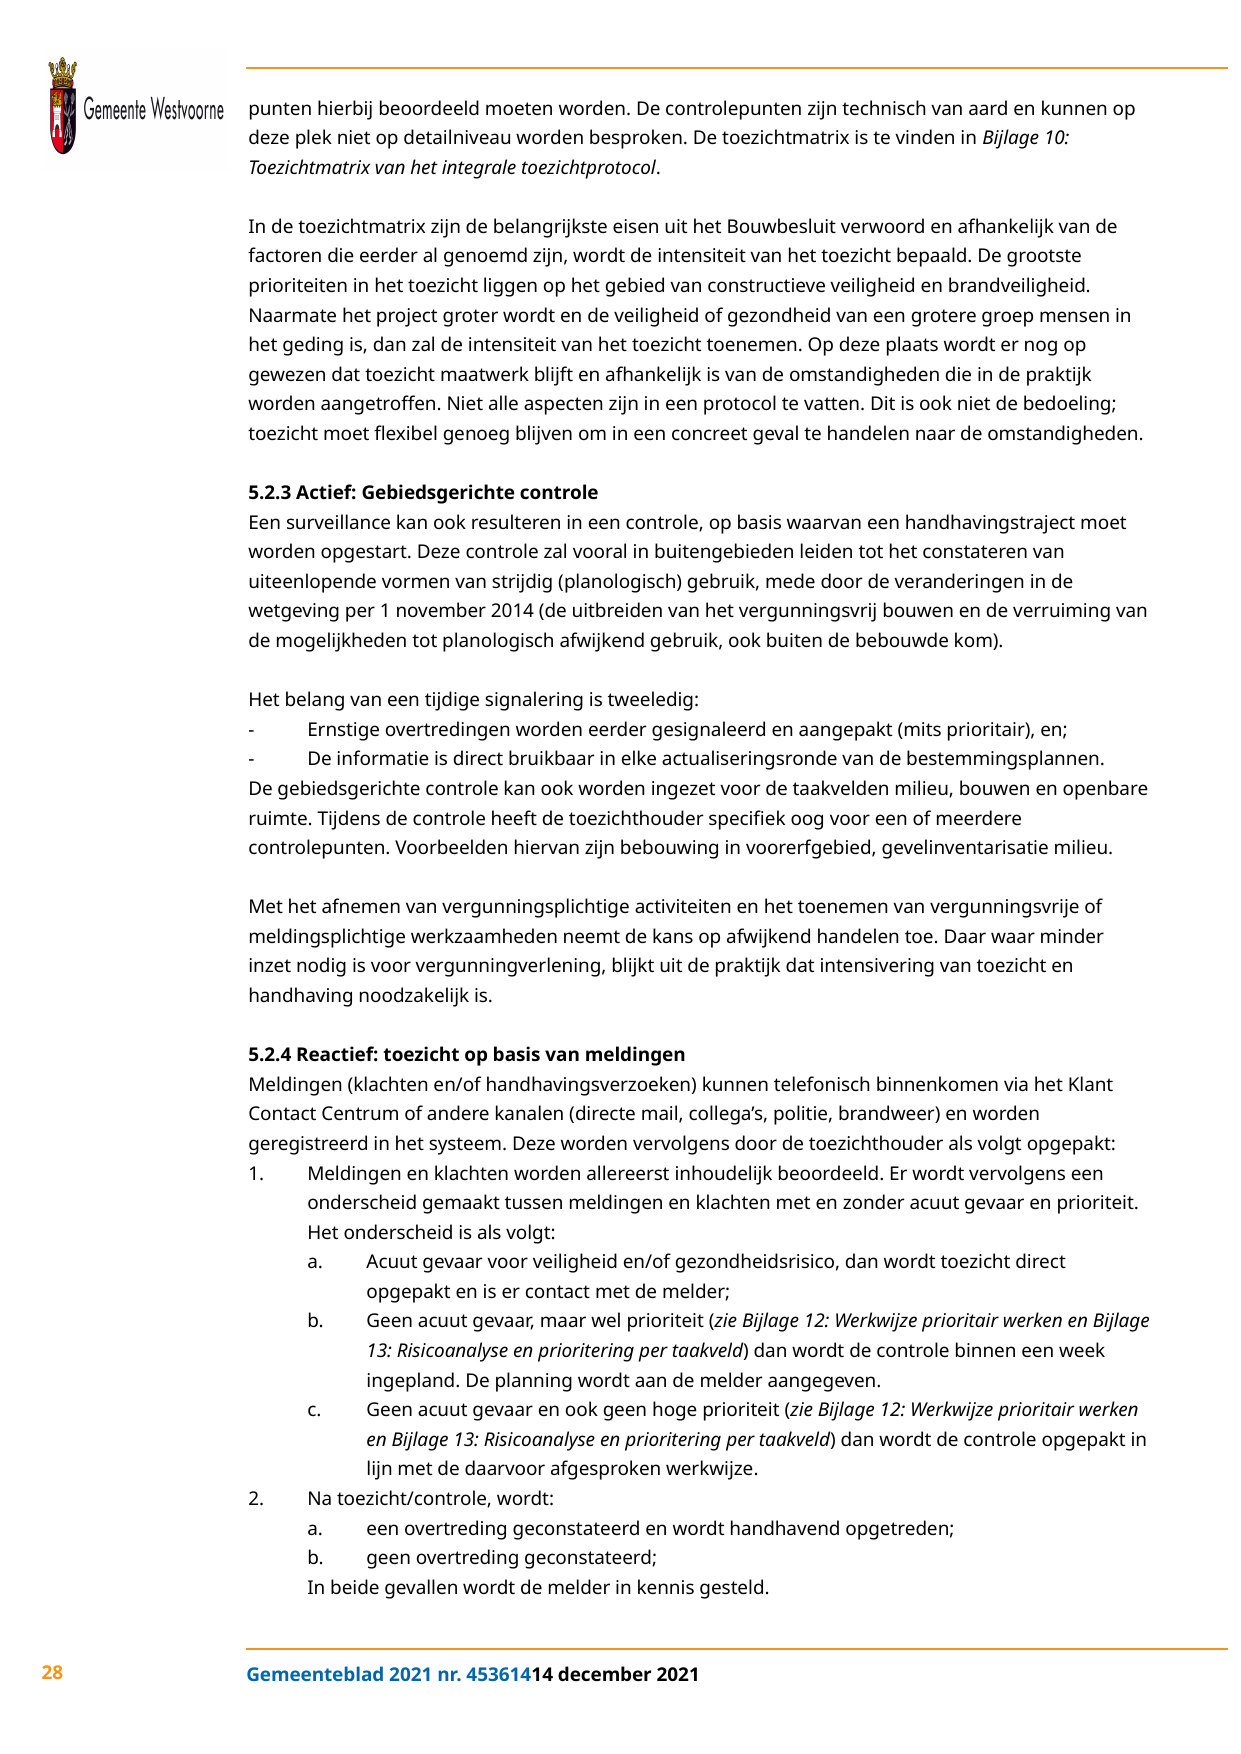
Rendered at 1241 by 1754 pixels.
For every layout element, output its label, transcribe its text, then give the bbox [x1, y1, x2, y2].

text In de toezichtmatrix zijn de belangrijkste eisen uit het Bouwbesluit verwoord en afhankelijk van de factoren die eerder al genoemd zijn, wordt de intensiteit van het toezicht bepaald. De grootste prioriteiten in het toezicht liggen op het gebied van constructieve veiligheid en brandveiligheid. Naarmate het project groter wordt en de veiligheid of gezondheid van een grotere groep mensen in het geding is, dan zal de intensiteit van het toezicht toenemen. Op deze plaats wordt er nog op gewezen dat toezicht maatwerk blijft en afhankelijk is van de omstandigheden die in de praktijk worden aangetroffen. Niet alle aspecten zijn in een protocol te vatten. Dit is ook niet de bedoeling; toezicht moet flexibel genoeg blijven om in een concreet geval te handelen naar de omstandigheden. [248, 213, 1152, 446]
list Geen acuut gevaar, maar wel prioriteit (zie Bijlage 12: Werkwijze prioritair werken en Bijlage 13: Risicoanalyse en prioritering per taakveld) dan wordt de controle binnen een week ingepland. De planning wordt aan de melder aangegeven. [307, 1308, 1152, 1393]
list geen overtreding geconstateerd; [307, 1544, 1152, 1570]
picture [41, 47, 231, 172]
list Na toezicht/controle, wordt: [248, 1485, 1152, 1511]
text punten hierbij beoordeeld moeten worden. De controlepunten zijn technisch van aard en kunnen op deze plek niet op detailniveau worden besproken. De toezichtmatrix is te vinden in Bijlage 10: Toezichtmatrix van het integrale toezichtprotocol. [248, 95, 1152, 180]
list Acuut gevaar voor veiligheid en/of gezondheidsrisico, dan wordt toezicht direct opgepakt en is er contact met de melder; [307, 1248, 1152, 1304]
list De informatie is direct bruikbaar in elke actualiseringsronde van de bestemmingsplannen. [248, 746, 1152, 771]
list Ernstige overtredingen worden eerder gesignaleerd en aangepakt (mits prioritair), en; [248, 716, 1152, 742]
text Het belang van een tijdige signalering is tweeledig: [248, 686, 1152, 712]
text Een surveillance kan ook resulteren in een controle, op basis waarvan een handhavingstraject moet worden opgestart. Deze controle zal vooral in buitengebieden leiden tot het constateren van uiteenlopende vormen van strijdig (planologisch) gebruik, mede door de veranderingen in de wetgeving per 1 november 2014 (de uitbreiden van het vergunningsvrij bouwen en de verruiming van de mogelijkheden tot planologisch afwijkend gebruik, ook buiten de bebouwde kom). [248, 509, 1152, 653]
text 5.2.4 Reactief: toezicht op basis van meldingen [248, 1041, 1152, 1067]
list In beide gevallen wordt de melder in kennis gesteld. [248, 1574, 1152, 1600]
list Meldingen en klachten worden allereerst inhoudelijk beoordeeld. Er wordt vervolgens een onderscheid gemaakt tussen meldingen en klachten met en zonder acuut gevaar en prioriteit. Het onderscheid is als volgt: [248, 1160, 1152, 1245]
text Met het afnemen van vergunningsplichtige activiteiten en het toenemen van vergunningsvrije of meldingsplichtige werkzaamheden neemt de kans op afwijkend handelen toe. Daar waar minder inzet nodig is voor vergunningverlening, blijkt uit de praktijk dat intensivering van toezicht en handhaving noodzakelijk is. [248, 893, 1152, 1008]
text De gebiedsgerichte controle kan ook worden ingezet voor de taakvelden milieu, bouwen en openbare ruimte. Tijdens de controle heeft de toezichthouder specifiek oog voor een of meerdere controlepunten. Voorbeelden hiervan zijn bebouwing in voorerfgebied, gevelinventarisatie milieu. [248, 775, 1152, 860]
list Geen acuut gevaar en ook geen hoge prioriteit (zie Bijlage 12: Werkwijze prioritair werken en Bijlage 13: Risicoanalyse en prioritering per taakveld) dan wordt de controle opgepakt in lijn met de daarvoor afgesproken werkwijze. [307, 1396, 1152, 1481]
list een overtreding geconstateerd en wordt handhavend opgetreden; [307, 1515, 1152, 1541]
text 5.2.3 Actief: Gebiedsgerichte controle [248, 479, 1152, 505]
text Meldingen (klachten en/of handhavingsverzoeken) kunnen telefonisch binnenkomen via het Klant Contact Centrum of andere kanalen (directe mail, collega’s, politie, brandweer) en worden geregistreerd in het systeem. Deze worden vervolgens door de toezichthouder als volgt opgepakt: [248, 1071, 1152, 1156]
